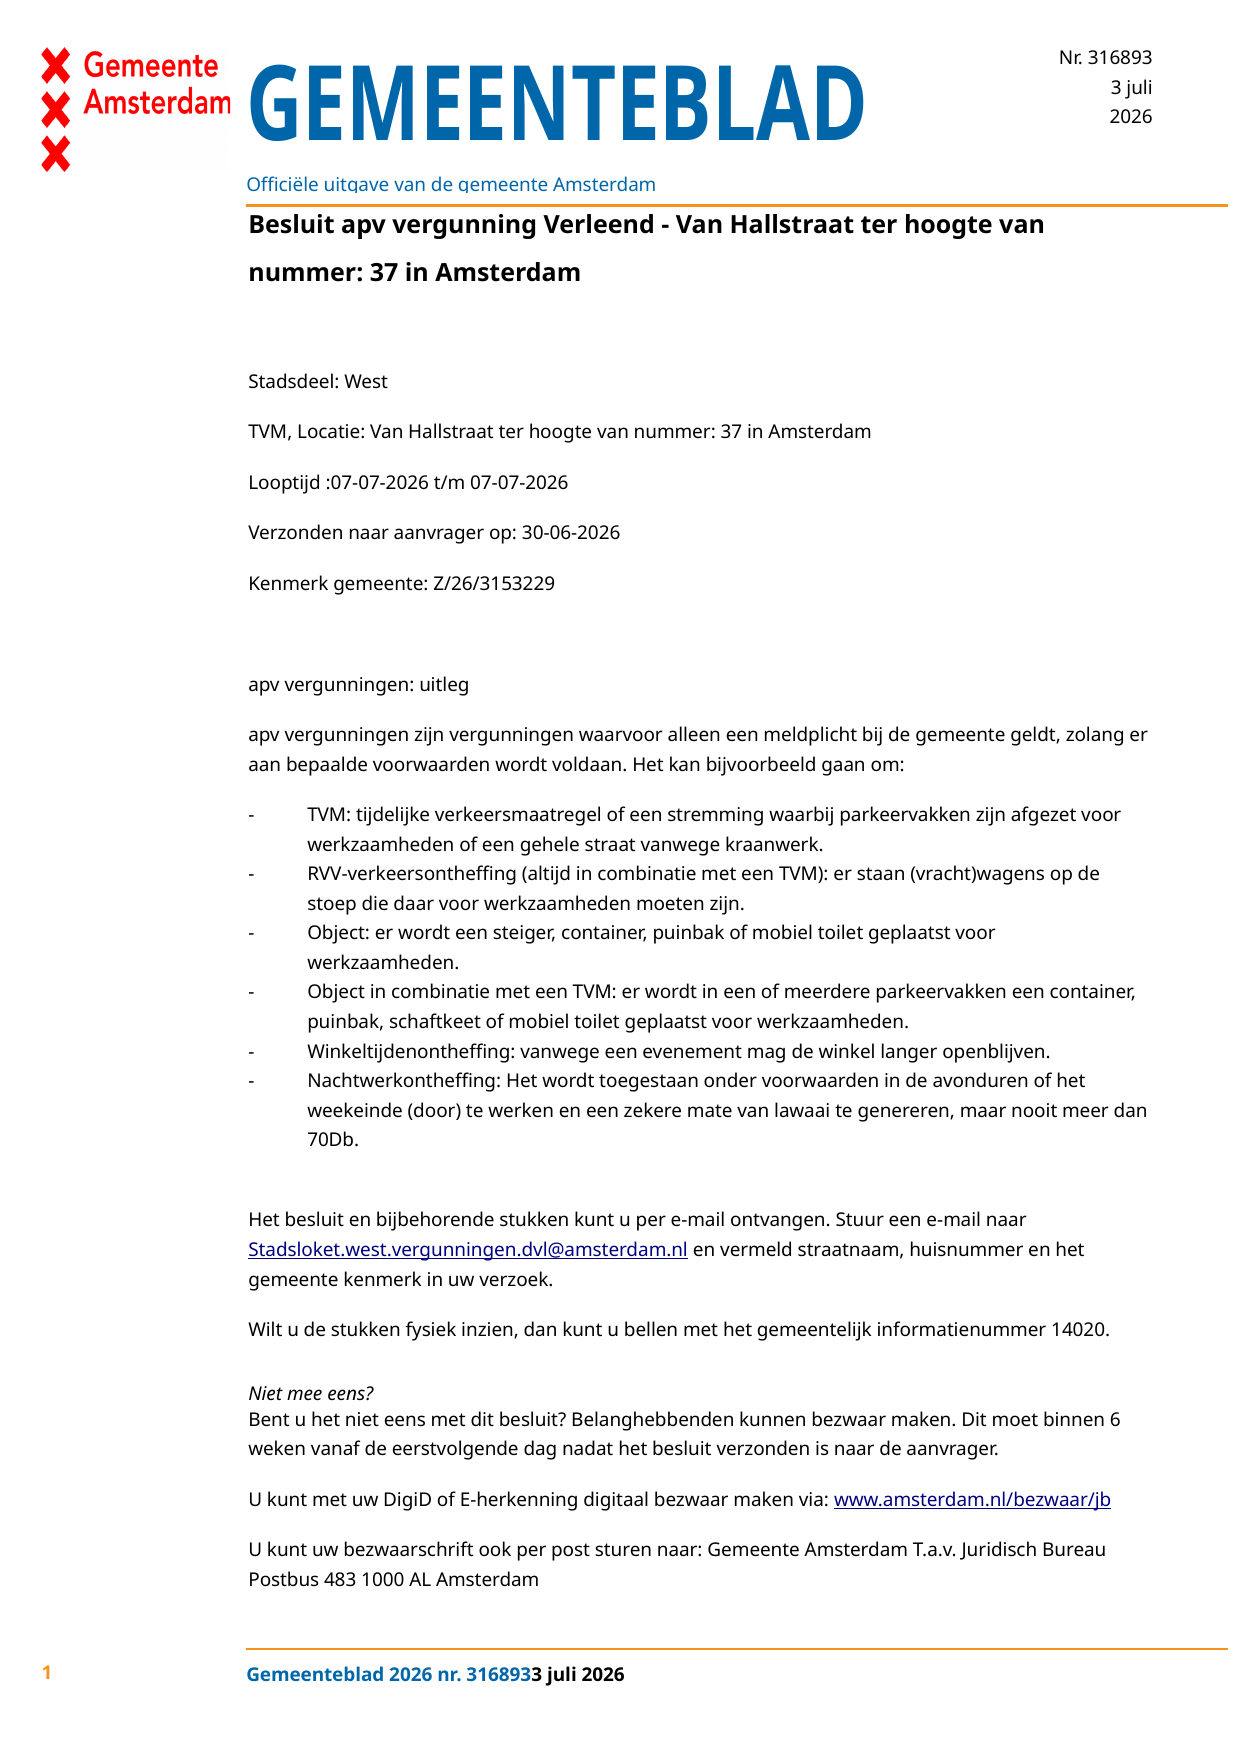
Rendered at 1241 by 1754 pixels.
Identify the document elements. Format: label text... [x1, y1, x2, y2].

text Looptijd :07-07-2026 t/m 07-07-2026 [248, 469, 1152, 495]
picture [41, 47, 231, 172]
text U kunt met uw DigiD of E-herkenning digitaal bezwaar maken via: www.amsterdam.nl/bezwaar/jb [248, 1486, 1152, 1512]
text apv vergunningen zijn vergunningen waarvoor alleen een meldplicht bij de gemeente geldt, zolang er aan bepaalde voorwaarden wordt voldaan. Het kan bijvoorbeeld gaan om: [248, 721, 1152, 777]
text apv vergunningen: uitleg [248, 671, 1152, 697]
text Het besluit en bijbehorende stukken kunt u per e-mail ontvangen. Stuur een e-mail naar Stadsloket.west.vergunningen.dvl@amsterdam.nl en vermeld straatnaam, huisnummer en het gemeente kenmerk in uw verzoek. [248, 1207, 1152, 1292]
text Wilt u de stukken fysiek inzien, dan kunt u bellen met het gemeentelijk informatienummer 14020. [248, 1316, 1152, 1342]
list RVV-verkeersontheffing (altijd in combinatie met een TVM): er staan (vracht)wagens op de stoep die daar voor werkzaamheden moeten zijn. [248, 860, 1152, 916]
list TVM: tijdelijke verkeersmaatregel of een stremming waarbij parkeervakken zijn afgezet voor werkzaamheden of een gehele straat vanwege kraanwerk. [248, 801, 1152, 857]
list Object in combinatie met een TVM: er wordt in een of meerdere parkeervakken een container, puinbak, schaftkeet of mobiel toilet geplaatst voor werkzaamheden. [248, 979, 1152, 1034]
text U kunt uw bezwaarschrift ook per post sturen naar: Gemeente Amsterdam T.a.v. Juridisch Bureau Postbus 483 1000 AL Amsterdam [248, 1536, 1152, 1592]
text Bent u het niet eens met dit besluit? Belanghebbenden kunnen bezwaar maken. Dit moet binnen 6 weken vanaf de eerstvolgende dag nadat het besluit verzonden is naar de aanvrager. [248, 1406, 1152, 1461]
text Stadsdeel: West [248, 368, 1152, 394]
list Winkeltijdenontheffing: vanwege een evenement mag de winkel langer openblijven. [248, 1038, 1152, 1064]
text TVM, Locatie: Van Hallstraat ter hoogte van nummer: 37 in Amsterdam [248, 419, 1152, 444]
list Nachtwerkontheffing: Het wordt toegestaan onder voorwaarden in de avonduren of het weekeinde (door) te werken en een zekere mate van lawaai te genereren, maar nooit meer dan 70Db. [248, 1067, 1152, 1152]
text Verzonden naar aanvrager op: 30-06-2026 [248, 519, 1152, 545]
list Object: er wordt een steiger, container, puinbak of mobiel toilet geplaatst voor werkzaamheden. [248, 919, 1152, 975]
text Kenmerk gemeente: Z/26/3153229 [248, 570, 1152, 596]
text Niet mee eens? [248, 1380, 1152, 1406]
text Besluit apv vergunning Verleend - Van Hallstraat ter hoogte van nummer: 37 in Amsterdam [248, 207, 1152, 288]
